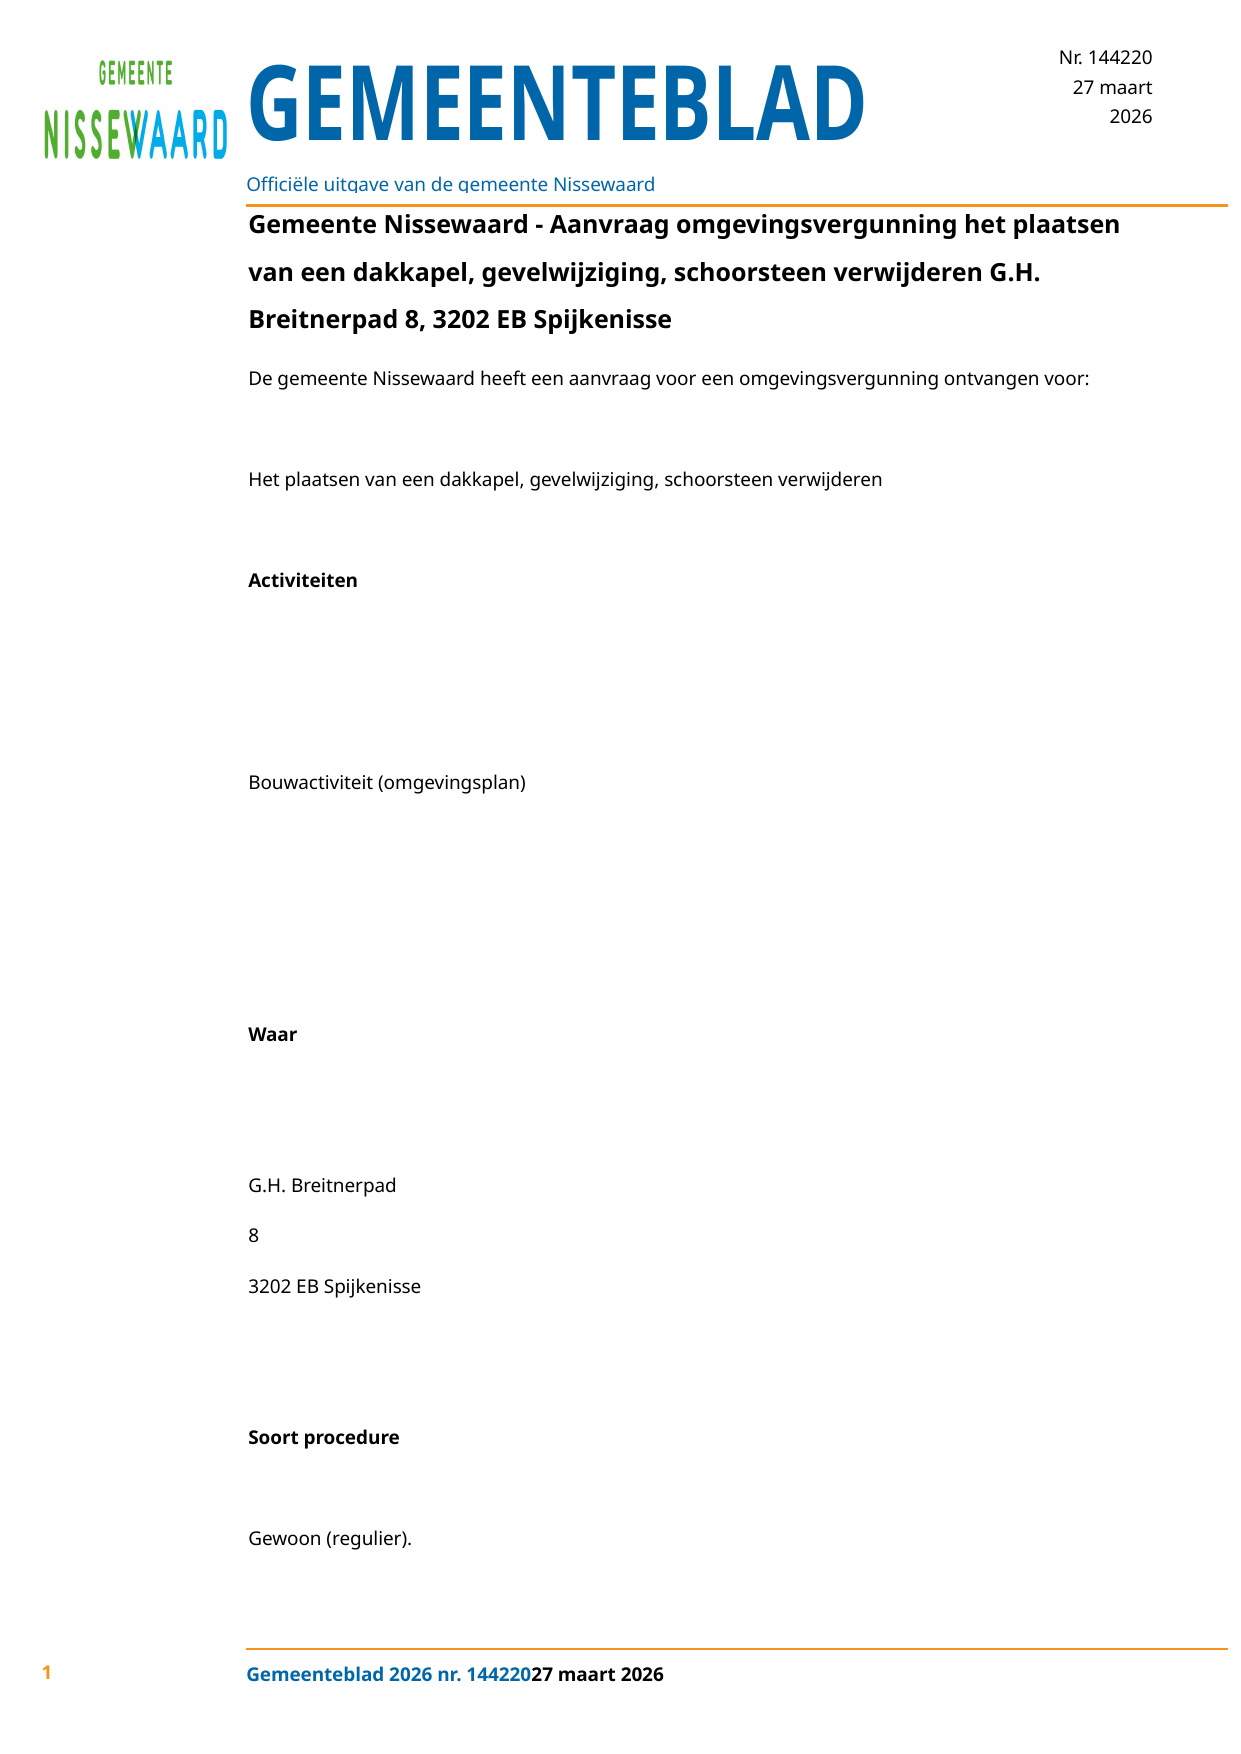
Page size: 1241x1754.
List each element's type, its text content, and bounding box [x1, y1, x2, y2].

text 3202 EB Spijkenisse [248, 1273, 1152, 1299]
picture [41, 47, 231, 172]
text Gewoon (regulier). [248, 1525, 1152, 1551]
text G.H. Breitnerpad [248, 1172, 1152, 1198]
text Soort procedure [248, 1424, 1152, 1450]
text Activiteiten [248, 567, 1152, 593]
text Het plaatsen van een dakkapel, gevelwijziging, schoorsteen verwijderen [248, 466, 1152, 492]
text De gemeente Nissewaard heeft een aanvraag voor een omgevingsvergunning ontvangen voor: [248, 366, 1152, 391]
text Gemeente Nissewaard - Aanvraag omgevingsvergunning het plaatsen van een dakkapel, gevelwijziging, schoorsteen verwijderen G.H. Breitnerpad 8, 3202 EB Spijkenisse [248, 207, 1152, 336]
text Waar [248, 1021, 1152, 1047]
text Bouwactiviteit (omgevingsplan) [248, 769, 1152, 794]
text 8 [248, 1223, 1152, 1248]
